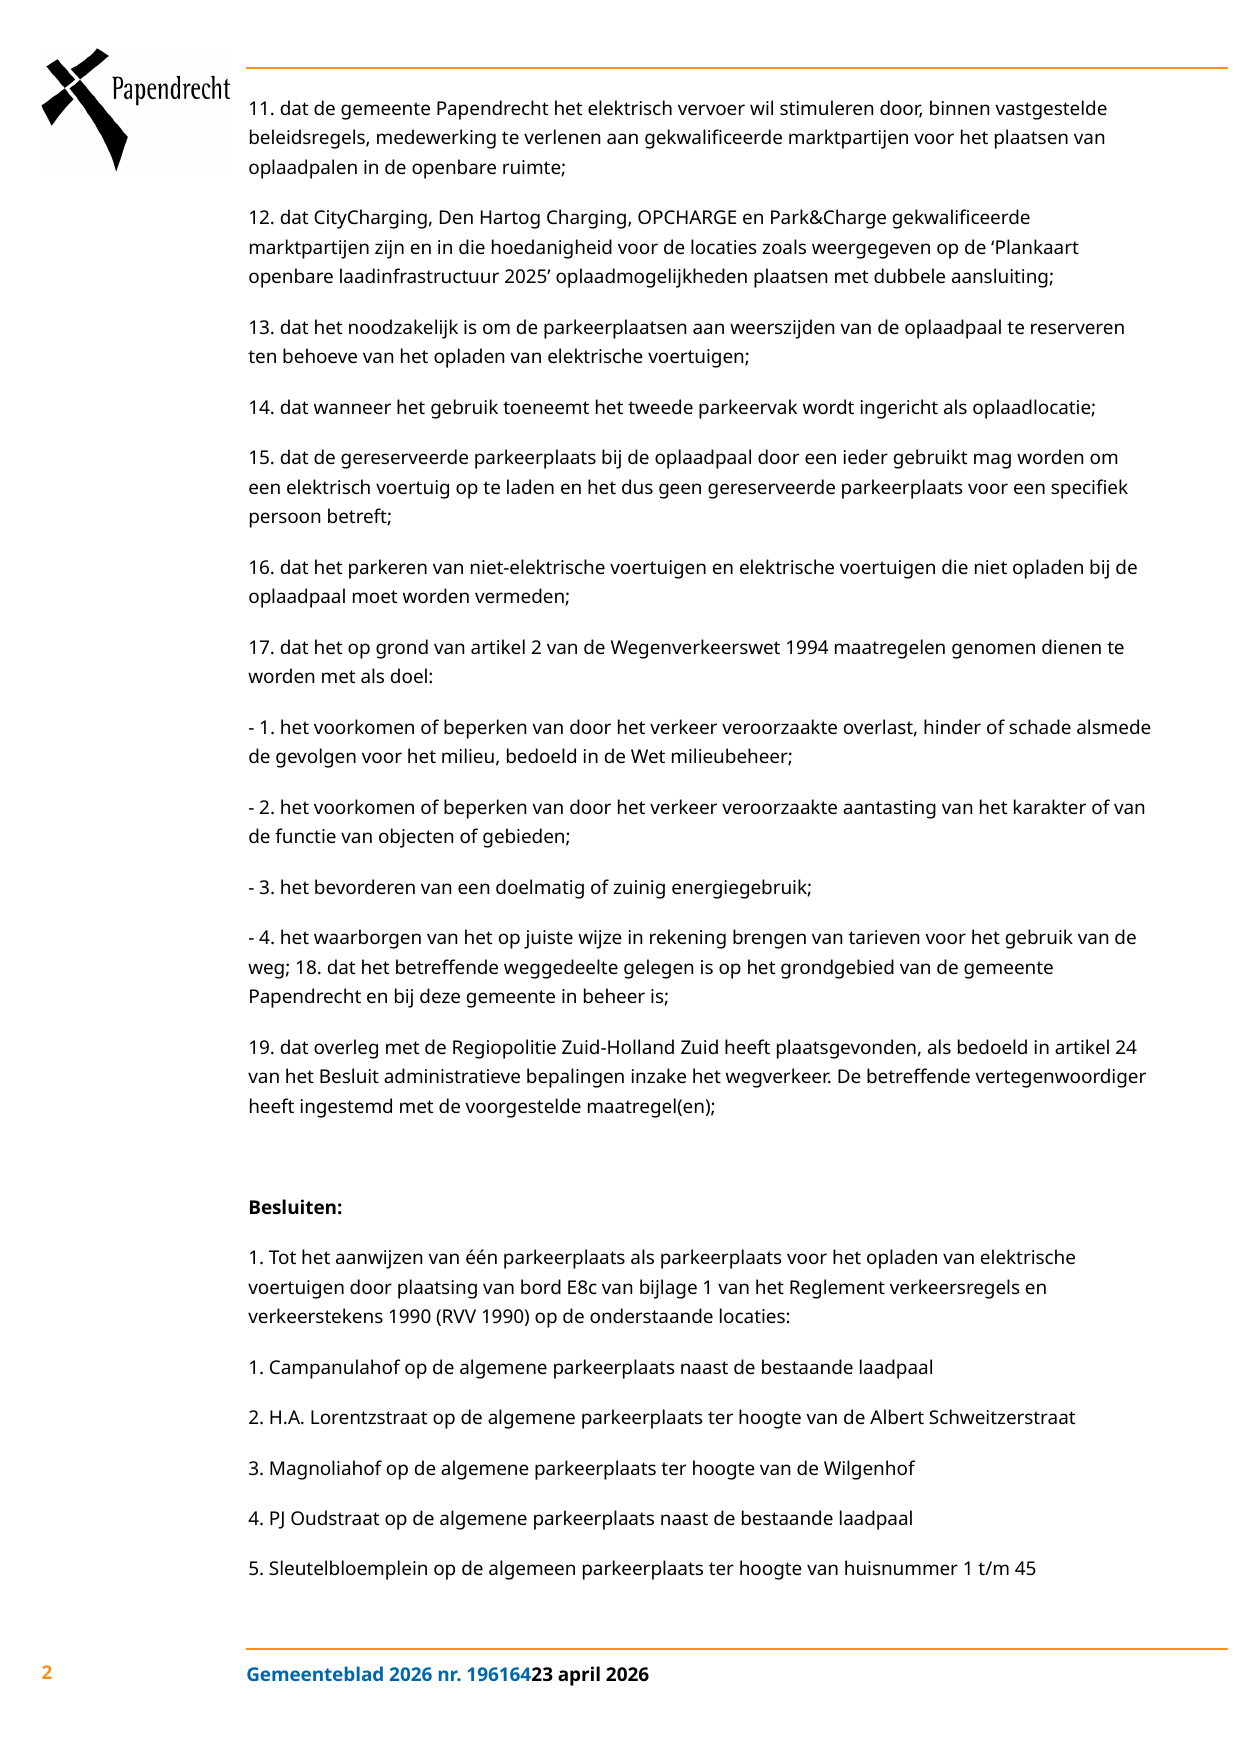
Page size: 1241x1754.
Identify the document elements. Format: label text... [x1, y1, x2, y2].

text 4. PJ Oudstraat op de algemene parkeerplaats naast de bestaande laadpaal [248, 1505, 1152, 1531]
text 13. dat het noodzakelijk is om de parkeerplaatsen aan weerszijden van de oplaadpaal te reserveren ten behoeve van het opladen van elektrische voertuigen; [248, 314, 1152, 369]
text 2. H.A. Lorentzstraat op de algemene parkeerplaats ter hoogte van de Albert Schweitzerstraat [248, 1404, 1152, 1430]
text 12. dat CityCharging, Den Hartog Charging, OPCHARGE en Park&Charge gekwalificeerde marktpartijen zijn en in die hoedanigheid voor de locaties zoals weergegeven op de ‘Plankaart openbare laadinfrastructuur 2025’ oplaadmogelijkheden plaatsen met dubbele aansluiting; [248, 204, 1152, 289]
text 3. Magnoliahof op de algemene parkeerplaats ter hoogte van de Wilgenhof [248, 1455, 1152, 1481]
text 15. dat de gereserveerde parkeerplaats bij de oplaadpaal door een ieder gebruikt mag worden om een elektrisch voertuig op te laden en het dus geen gereserveerde parkeerplaats voor een specifiek persoon betreft; [248, 444, 1152, 529]
text Besluiten: [248, 1194, 1152, 1220]
text 14. dat wanneer het gebruik toeneemt het tweede parkeervak wordt ingericht als oplaadlocatie; [248, 394, 1152, 420]
text - 3. het bevorderen van een doelmatig of zuinig energiegebruik; [248, 874, 1152, 900]
text 19. dat overleg met de Regiopolitie Zuid-Holland Zuid heeft plaatsgevonden, als bedoeld in artikel 24 van het Besluit administratieve bepalingen inzake het wegverkeer. De betreffende vertegenwoordiger heeft ingestemd met de voorgestelde maatregel(en); [248, 1034, 1152, 1119]
picture [41, 47, 231, 172]
text 17. dat het op grond van artikel 2 van de Wegenverkeerswet 1994 maatregelen genomen dienen te worden met als doel: [248, 634, 1152, 689]
text 1. Campanulahof op de algemene parkeerplaats naast de bestaande laadpaal [248, 1354, 1152, 1380]
text - 1. het voorkomen of beperken van door het verkeer veroorzaakte overlast, hinder of schade alsmede de gevolgen voor het milieu, bedoeld in de Wet milieubeheer; [248, 714, 1152, 769]
text 1. Tot het aanwijzen van één parkeerplaats als parkeerplaats voor het opladen van elektrische voertuigen door plaatsing van bord E8c van bijlage 1 van het Reglement verkeersregels en verkeerstekens 1990 (RVV 1990) op de onderstaande locaties: [248, 1244, 1152, 1329]
text 11. dat de gemeente Papendrecht het elektrisch vervoer wil stimuleren door, binnen vastgestelde beleidsregels, medewerking te verlenen aan gekwalificeerde marktpartijen voor het plaatsen van oplaadpalen in de openbare ruimte; [248, 95, 1152, 180]
text - 2. het voorkomen of beperken van door het verkeer veroorzaakte aantasting van het karakter of van de functie van objecten of gebieden; [248, 794, 1152, 849]
text - 4. het waarborgen van het op juiste wijze in rekening brengen van tarieven voor het gebruik van de weg; 18. dat het betreffende weggedeelte gelegen is op het grondgebied van de gemeente Papendrecht en bij deze gemeente in beheer is; [248, 924, 1152, 1009]
text 16. dat het parkeren van niet-elektrische voertuigen en elektrische voertuigen die niet opladen bij de oplaadpaal moet worden vermeden; [248, 554, 1152, 609]
text 5. Sleutelbloemplein op de algemeen parkeerplaats ter hoogte van huisnummer 1 t/m 45 [248, 1556, 1152, 1581]
